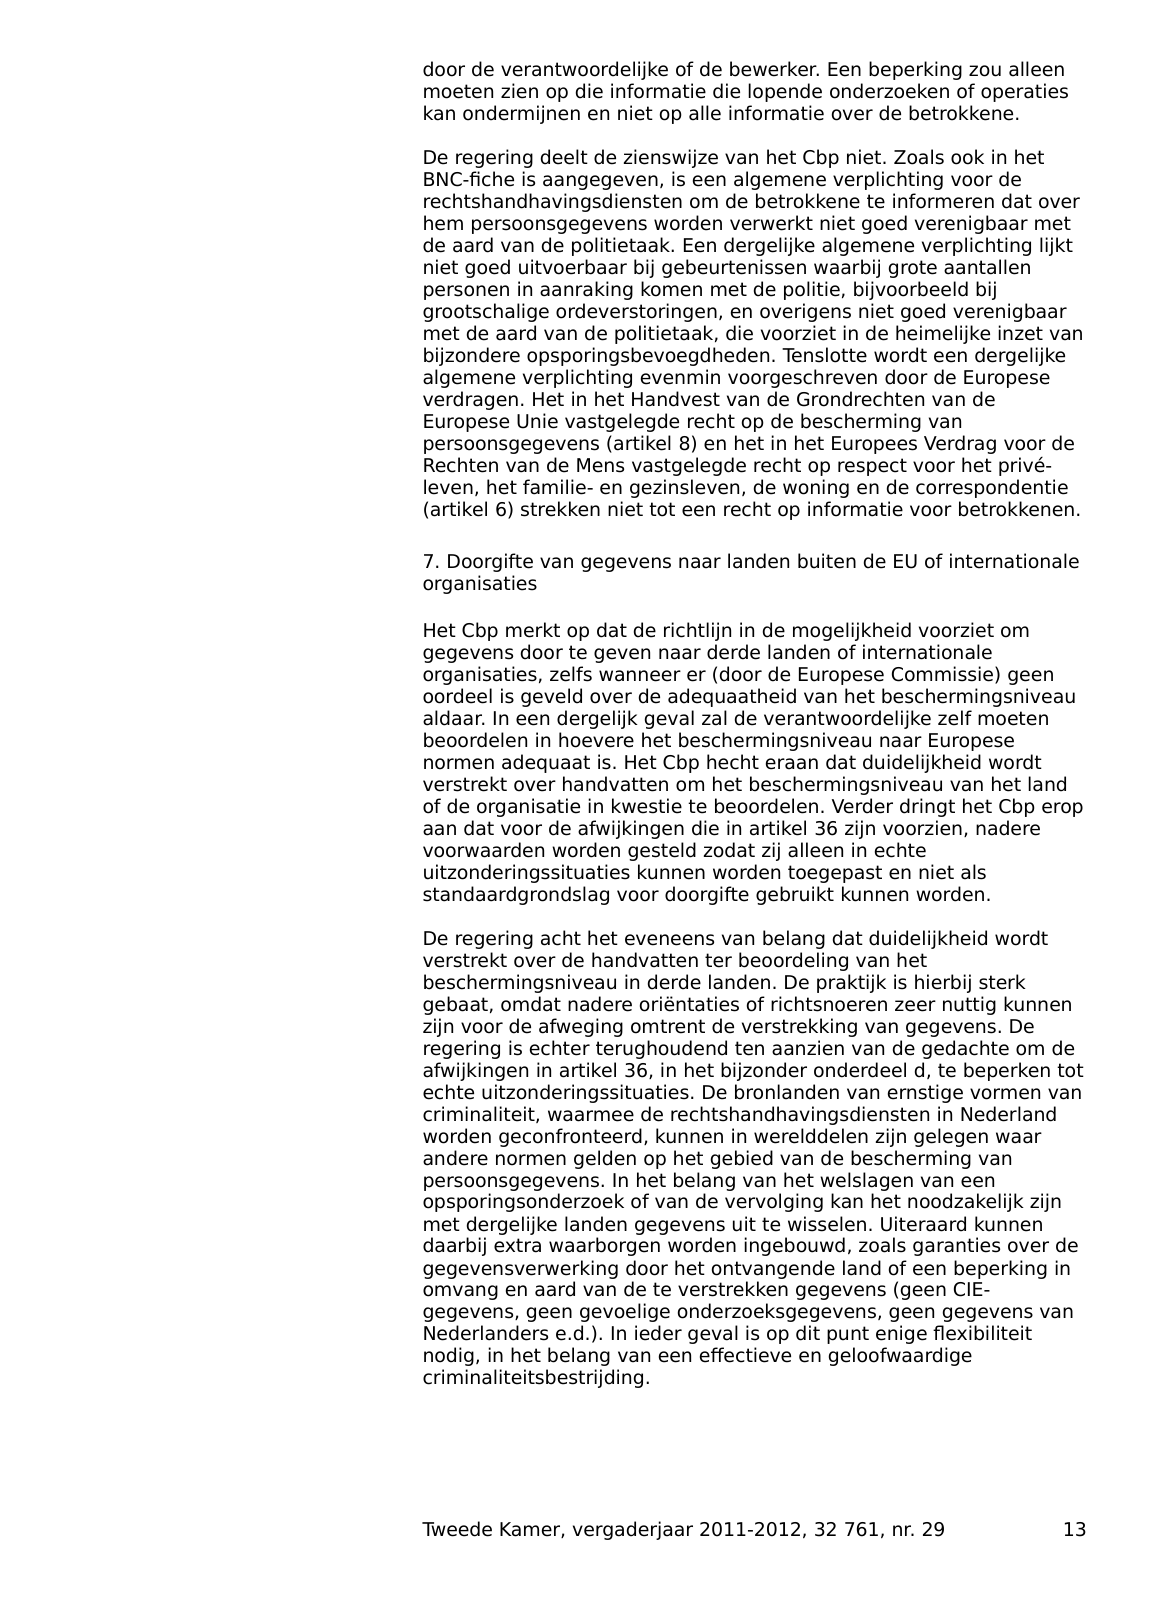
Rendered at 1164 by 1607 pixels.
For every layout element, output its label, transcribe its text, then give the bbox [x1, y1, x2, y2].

subtitle 7. Doorgifte van gegevens naar landen buiten de EU of internationale organisaties [422, 551, 1087, 595]
text Het Cbp merkt op dat de richtlijn in de mogelijkheid voorziet om gegevens door te geven naar derde landen of internationale organisaties, zelfs wanneer er (door de Europese Commissie) geen oordeel is geveld over de adequaatheid van het beschermingsniveau aldaar. In een dergelijk geval zal de verantwoordelijke zelf moeten beoordelen in hoevere het beschermingsniveau naar Europese normen adequaat is. Het Cbp hecht eraan dat duidelijkheid wordt verstrekt over handvatten om het beschermingsniveau van het land of de organisatie in kwestie te beoordelen. Verder dringt het Cbp erop aan dat voor de afwijkingen die in artikel 36 zijn voorzien, nadere voorwaarden worden gesteld zodat zij alleen in echte uitzonderingssituaties kunnen worden toegepast en niet als standaardgrondslag voor doorgifte gebruikt kunnen worden. [422, 620, 1087, 906]
text door de verantwoordelijke of de bewerker. Een beperking zou alleen moeten zien op die informatie die lopende onderzoeken of operaties kan ondermijnen en niet op alle informatie over de betrokkene. [422, 59, 1087, 125]
text De regering acht het eveneens van belang dat duidelijkheid wordt verstrekt over de handvatten ter beoordeling van het beschermingsniveau in derde landen. De praktijk is hierbij sterk gebaat, omdat nadere oriëntaties of richtsnoeren zeer nuttig kunnen zijn voor de afweging omtrent de verstrekking van gegevens. De regering is echter terughoudend ten aanzien van de gedachte om de afwijkingen in artikel 36, in het bijzonder onderdeel d, te beperken tot echte uitzonderingssituaties. De bronlanden van ernstige vormen van criminaliteit, waarmee de rechtshandhavingsdiensten in Nederland worden geconfronteerd, kunnen in werelddelen zijn gelegen waar andere normen gelden op het gebied van de bescherming van persoonsgegevens. In het belang van het welslagen van een opsporingsonderzoek of van de vervolging kan het noodzakelijk zijn met dergelijke landen gegevens uit te wisselen. Uiteraard kunnen daarbij extra waarborgen worden ingebouwd, zoals garanties over de gegevensverwerking door het ontvangende land of een beperking in omvang en aard van de te verstrekken gegevens (geen CIE-gegevens, geen gevoelige onderzoeksgegevens, geen gegevens van Nederlanders e.d.). In ieder geval is op dit punt enige flexibiliteit nodig, in het belang van een effectieve en geloofwaardige criminaliteitsbestrijding. [422, 928, 1087, 1389]
text De regering deelt de zienswijze van het Cbp niet. Zoals ook in het BNC-fiche is aangegeven, is een algemene verplichting voor de rechtshandhavingsdiensten om de betrokkene te informeren dat over hem persoonsgegevens worden verwerkt niet goed verenigbaar met de aard van de politietaak. Een dergelijke algemene verplichting lijkt niet goed uitvoerbaar bij gebeurtenissen waarbij grote aantallen personen in aanraking komen met de politie, bijvoorbeeld bij grootschalige ordeverstoringen, en overigens niet goed verenigbaar met de aard van de politietaak, die voorziet in de heimelijke inzet van bijzondere opsporingsbevoegdheden. Tenslotte wordt een dergelijke algemene verplichting evenmin voorgeschreven door de Europese verdragen. Het in het Handvest van de Grondrechten van de Europese Unie vastgelegde recht op de bescherming van persoonsgegevens (artikel 8) en het in het Europees Verdrag voor de Rechten van de Mens vastgelegde recht op respect voor het privé-leven, het familie- en gezinsleven, de woning en de correspondentie (artikel 6) strekken niet tot een recht op informatie voor betrokkenen. [422, 147, 1087, 521]
